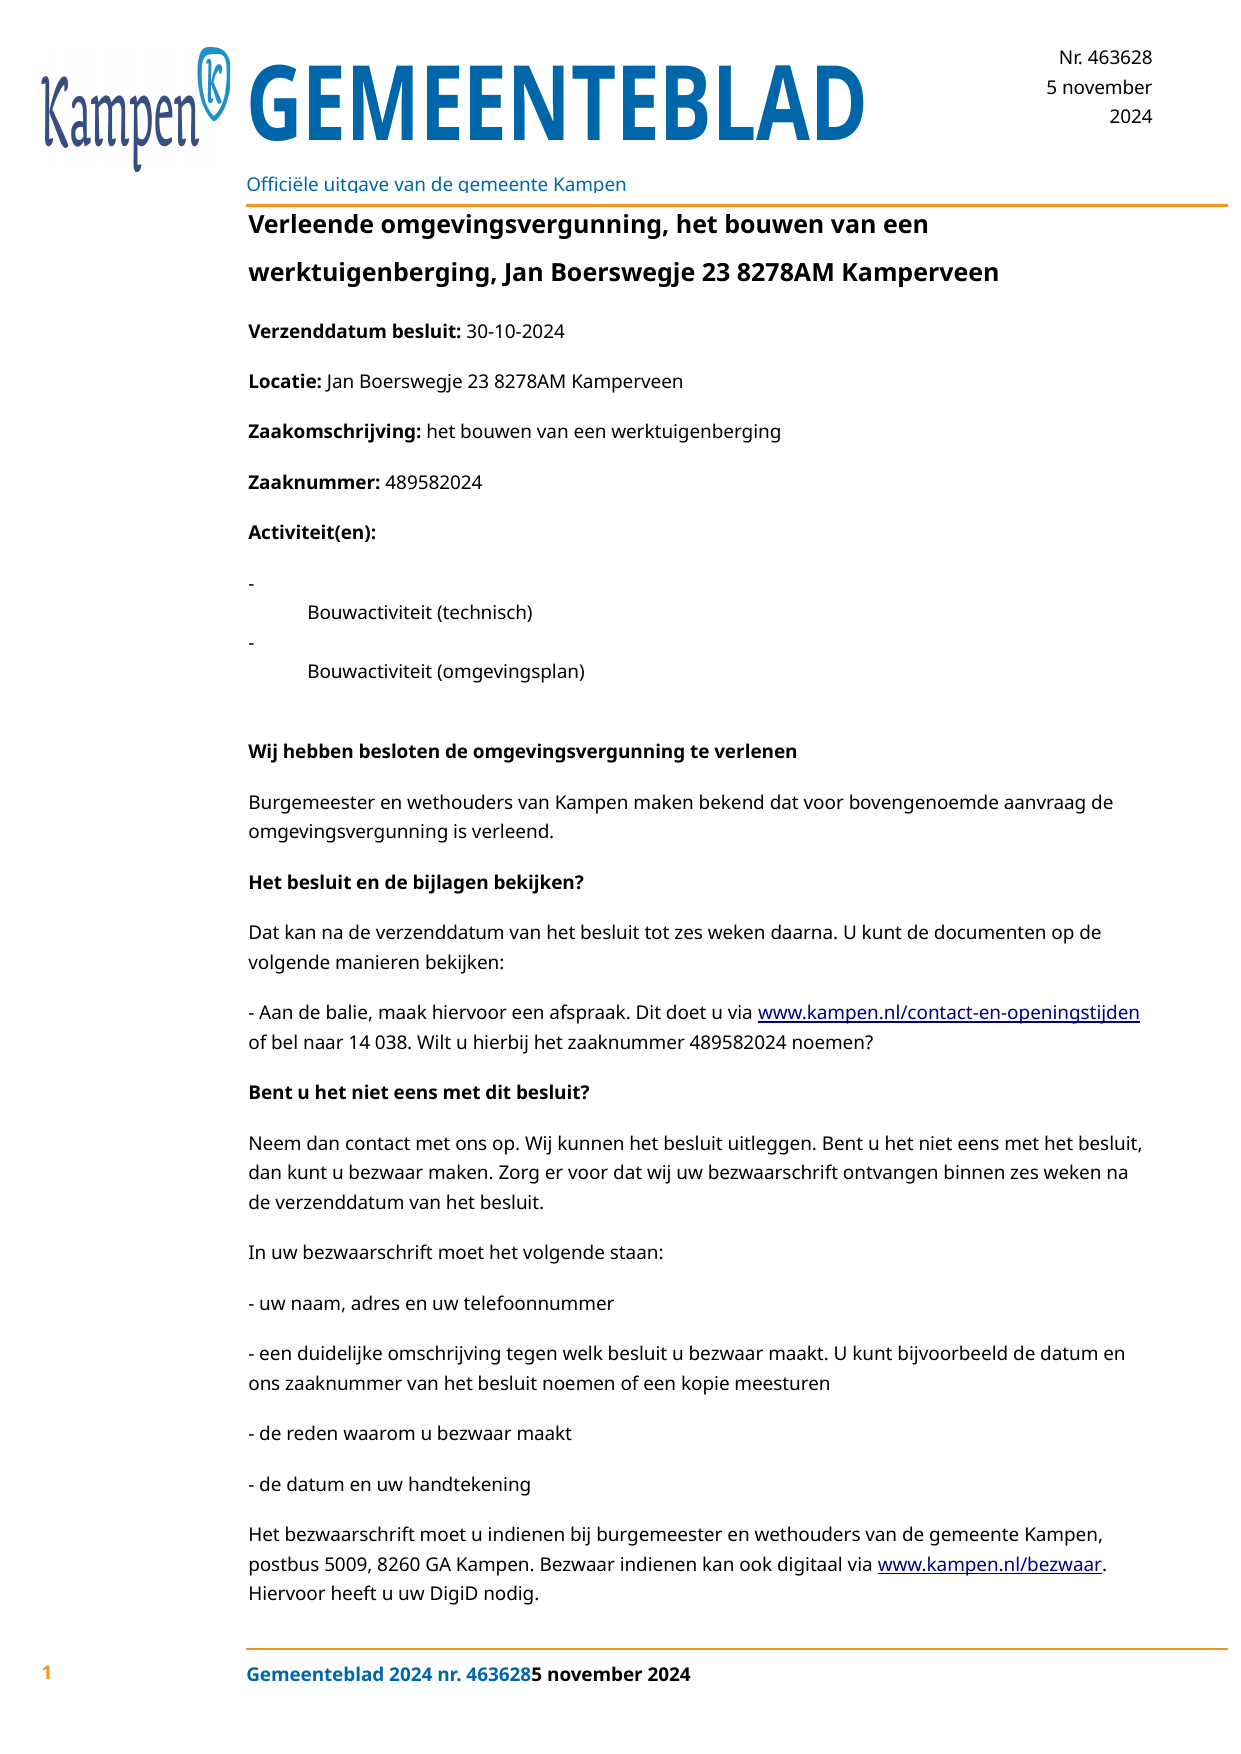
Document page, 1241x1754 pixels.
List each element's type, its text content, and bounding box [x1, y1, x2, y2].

text Locatie: Jan Boerswegje 23 8278AM Kamperveen [248, 368, 1152, 394]
text Het besluit en de bijlagen bekijken? [248, 869, 1152, 895]
text Bent u het niet eens met dit besluit? [248, 1079, 1152, 1105]
text Activiteit(en): [248, 519, 1152, 545]
list Bouwactiviteit (omgevingsplan) [248, 659, 1152, 684]
text Verleende omgevingsvergunning, het bouwen van een werktuigenberging, Jan Boerswegje 23 8278AM Kamperveen [248, 207, 1152, 288]
text Zaakomschrijving: het bouwen van een werktuigenberging [248, 419, 1152, 444]
text - een duidelijke omschrijving tegen welk besluit u bezwaar maakt. U kunt bijvoorbeeld de datum en ons zaaknummer van het besluit noemen of een kopie meesturen [248, 1340, 1152, 1396]
text Dat kan na de verzenddatum van het besluit tot zes weken daarna. U kunt de documenten op de volgende manieren bekijken: [248, 919, 1152, 975]
text Het bezwaarschrift moet u indienen bij burgemeester en wethouders van de gemeente Kampen, postbus 5009, 8260 GA Kampen. Bezwaar indienen kan ook digitaal via www.kampen.nl/bezwaar. Hiervoor heeft u uw DigiD nodig. [248, 1521, 1152, 1606]
text - uw naam, adres en uw telefoonnummer [248, 1290, 1152, 1316]
list Bouwactiviteit (technisch) [248, 599, 1152, 625]
text - Aan de balie, maak hiervoor een afspraak. Dit doet u via www.kampen.nl/contact-en-openingstijden of bel naar 14 038. Wilt u hierbij het zaaknummer 489582024 noemen? [248, 999, 1152, 1055]
text - de reden waarom u bezwaar maakt [248, 1420, 1152, 1446]
text Burgemeester en wethouders van Kampen maken bekend dat voor bovengenoemde aanvraag de omgevingsvergunning is verleend. [248, 789, 1152, 844]
picture [41, 47, 231, 172]
text Zaaknummer: 489582024 [248, 469, 1152, 495]
text Neem dan contact met ons op. Wij kunnen het besluit uitleggen. Bent u het niet eens met het besluit, dan kunt u bezwaar maken. Zorg er voor dat wij uw bezwaarschrift ontvangen binnen zes weken na de verzenddatum van het besluit. [248, 1130, 1152, 1215]
text In uw bezwaarschrift moet het volgende staan: [248, 1239, 1152, 1265]
text Verzenddatum besluit: 30-10-2024 [248, 318, 1152, 344]
text - de datum en uw handtekening [248, 1471, 1152, 1497]
text Wij hebben besloten de omgevingsvergunning te verlenen [248, 739, 1152, 764]
